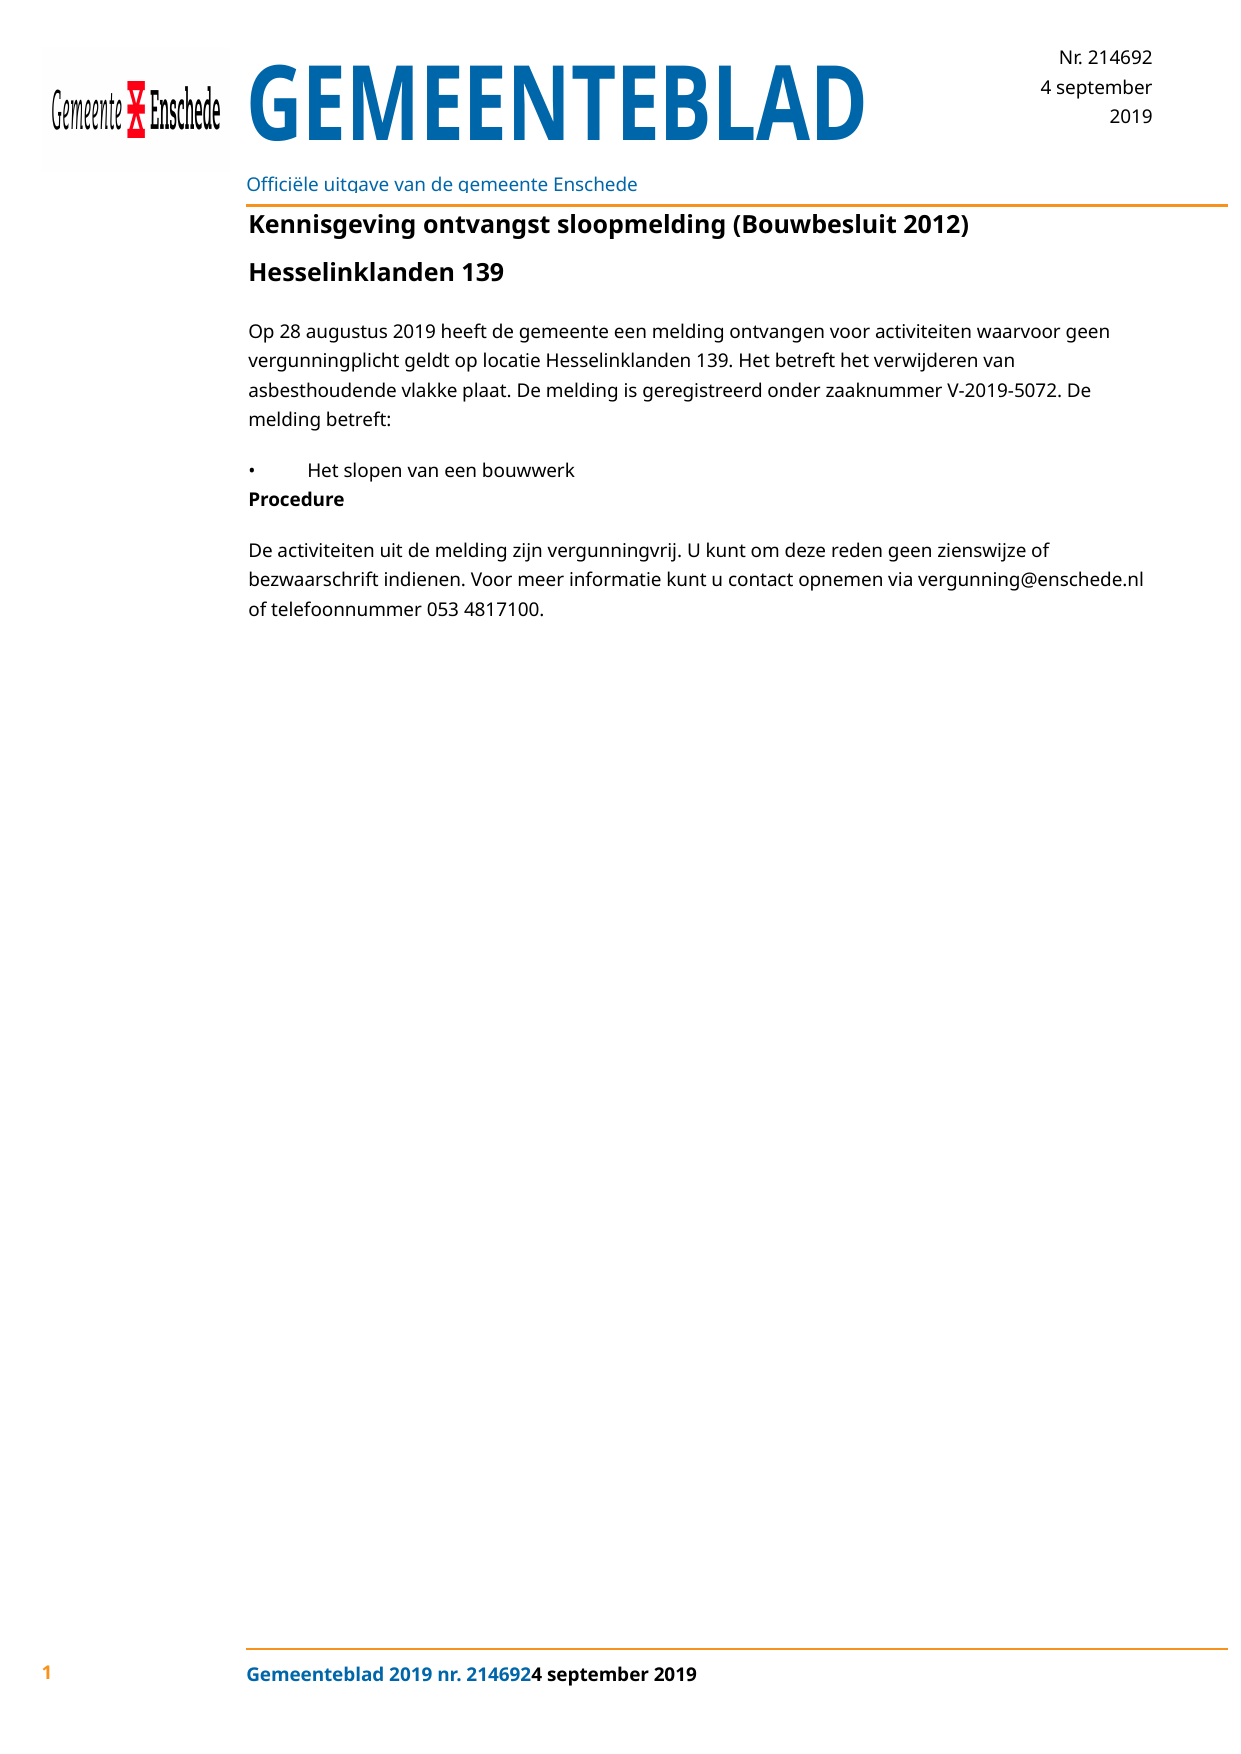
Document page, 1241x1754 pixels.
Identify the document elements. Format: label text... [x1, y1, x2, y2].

text Op 28 augustus 2019 heeft de gemeente een melding ontvangen voor activiteiten waarvoor geen vergunningplicht geldt op locatie Hesselinklanden 139. Het betreft het verwijderen van asbesthoudende vlakke plaat. De melding is geregistreerd onder zaaknummer V-2019-5072. De melding betreft: [248, 318, 1152, 432]
picture [41, 47, 231, 172]
text De activiteiten uit de melding zijn vergunningvrij. U kunt om deze reden geen zienswijze of bezwaarschrift indienen. Voor meer informatie kunt u contact opnemen via vergunning@enschede.nl of telefoonnummer 053 4817100. [248, 537, 1152, 622]
list Het slopen van een bouwwerk [248, 457, 1152, 483]
text Kennisgeving ontvangst sloopmelding (Bouwbesluit 2012) Hesselinklanden 139 [248, 207, 1152, 288]
text Procedure [248, 487, 1152, 512]
